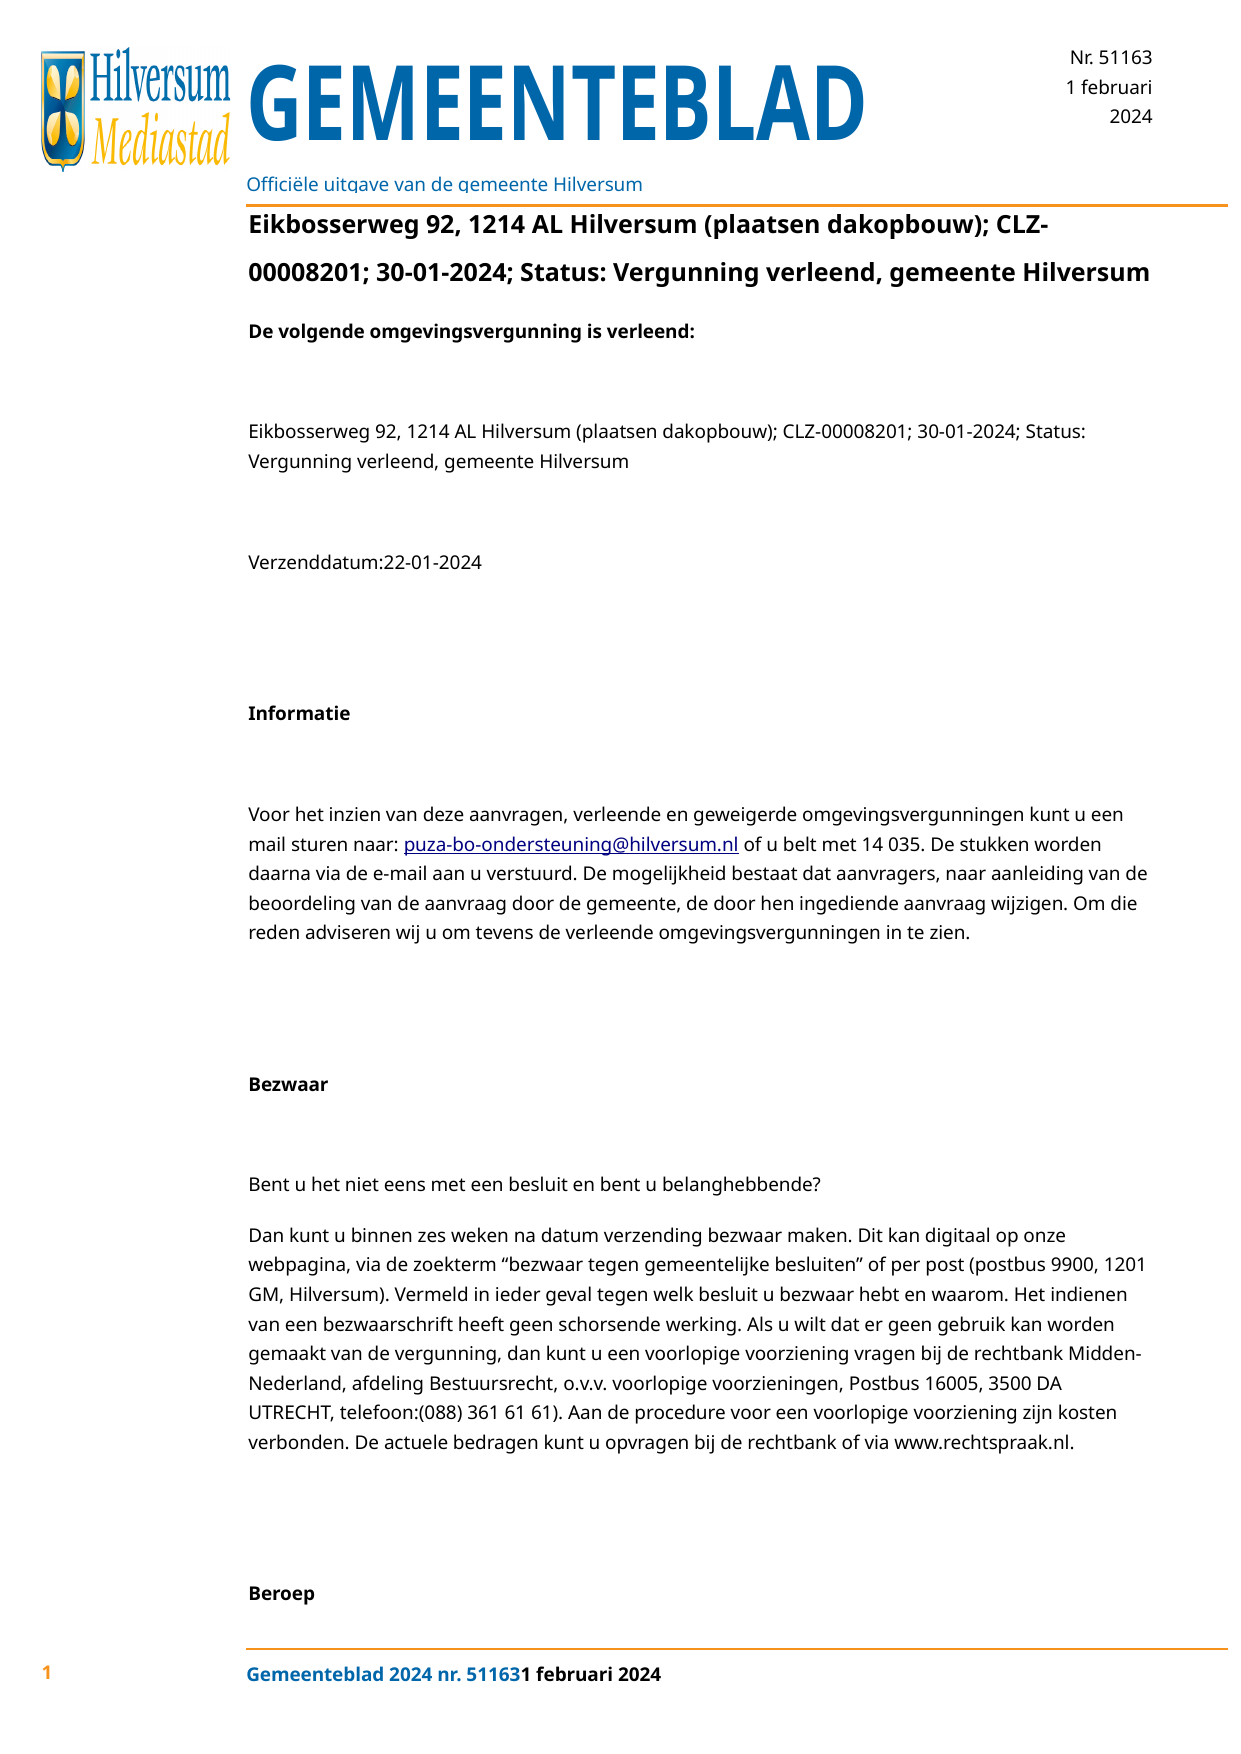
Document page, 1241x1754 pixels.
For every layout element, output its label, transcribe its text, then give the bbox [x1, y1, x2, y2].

text De volgende omgevingsvergunning is verleend: [248, 318, 1152, 344]
text Eikbosserweg 92, 1214 AL Hilversum (plaatsen dakopbouw); CLZ-00008201; 30-01-2024; Status: Vergunning verleend, gemeente Hilversum [248, 207, 1152, 288]
text Voor het inzien van deze aanvragen, verleende en geweigerde omgevingsvergunningen kunt u een mail sturen naar: puza-bo-ondersteuning@hilversum.nl of u belt met 14 035. De stukken worden daarna via de e-mail aan u verstuurd. De mogelijkheid bestaat dat aanvragers, naar aanleiding van de beoordeling van de aanvraag door de gemeente, de door hen ingediende aanvraag wijzigen. Om die reden adviseren wij u om tevens de verleende omgevingsvergunningen in te zien. [248, 801, 1152, 945]
text Bezwaar [248, 1071, 1152, 1097]
picture [41, 47, 231, 172]
text Bent u het niet eens met een besluit en bent u belanghebbende? [248, 1172, 1152, 1197]
text Dan kunt u binnen zes weken na datum verzending bezwaar maken. Dit kan digitaal op onze webpagina, via de zoekterm “bezwaar tegen gemeentelijke besluiten” of per post (postbus 9900, 1201 GM, Hilversum). Vermeld in ieder geval tegen welk besluit u bezwaar hebt en waarom. Het indienen van een bezwaarschrift heeft geen schorsende werking. Als u wilt dat er geen gebruik kan worden gemaakt van de vergunning, dan kunt u een voorlopige voorziening vragen bij de rechtbank Midden-Nederland, afdeling Bestuursrecht, o.v.v. voorlopige voorzieningen, Postbus 16005, 3500 DA UTRECHT, telefoon:(088) 361 61 61). Aan de procedure voor een voorlopige voorziening zijn kosten verbonden. De actuele bedragen kunt u opvragen bij de rechtbank of via www.rechtspraak.nl. [248, 1222, 1152, 1455]
text Verzenddatum:22-01-2024 [248, 549, 1152, 575]
text Beroep [248, 1580, 1152, 1606]
text Informatie [248, 700, 1152, 726]
text Eikbosserweg 92, 1214 AL Hilversum (plaatsen dakopbouw); CLZ-00008201; 30-01-2024; Status: Vergunning verleend, gemeente Hilversum [248, 419, 1152, 474]
